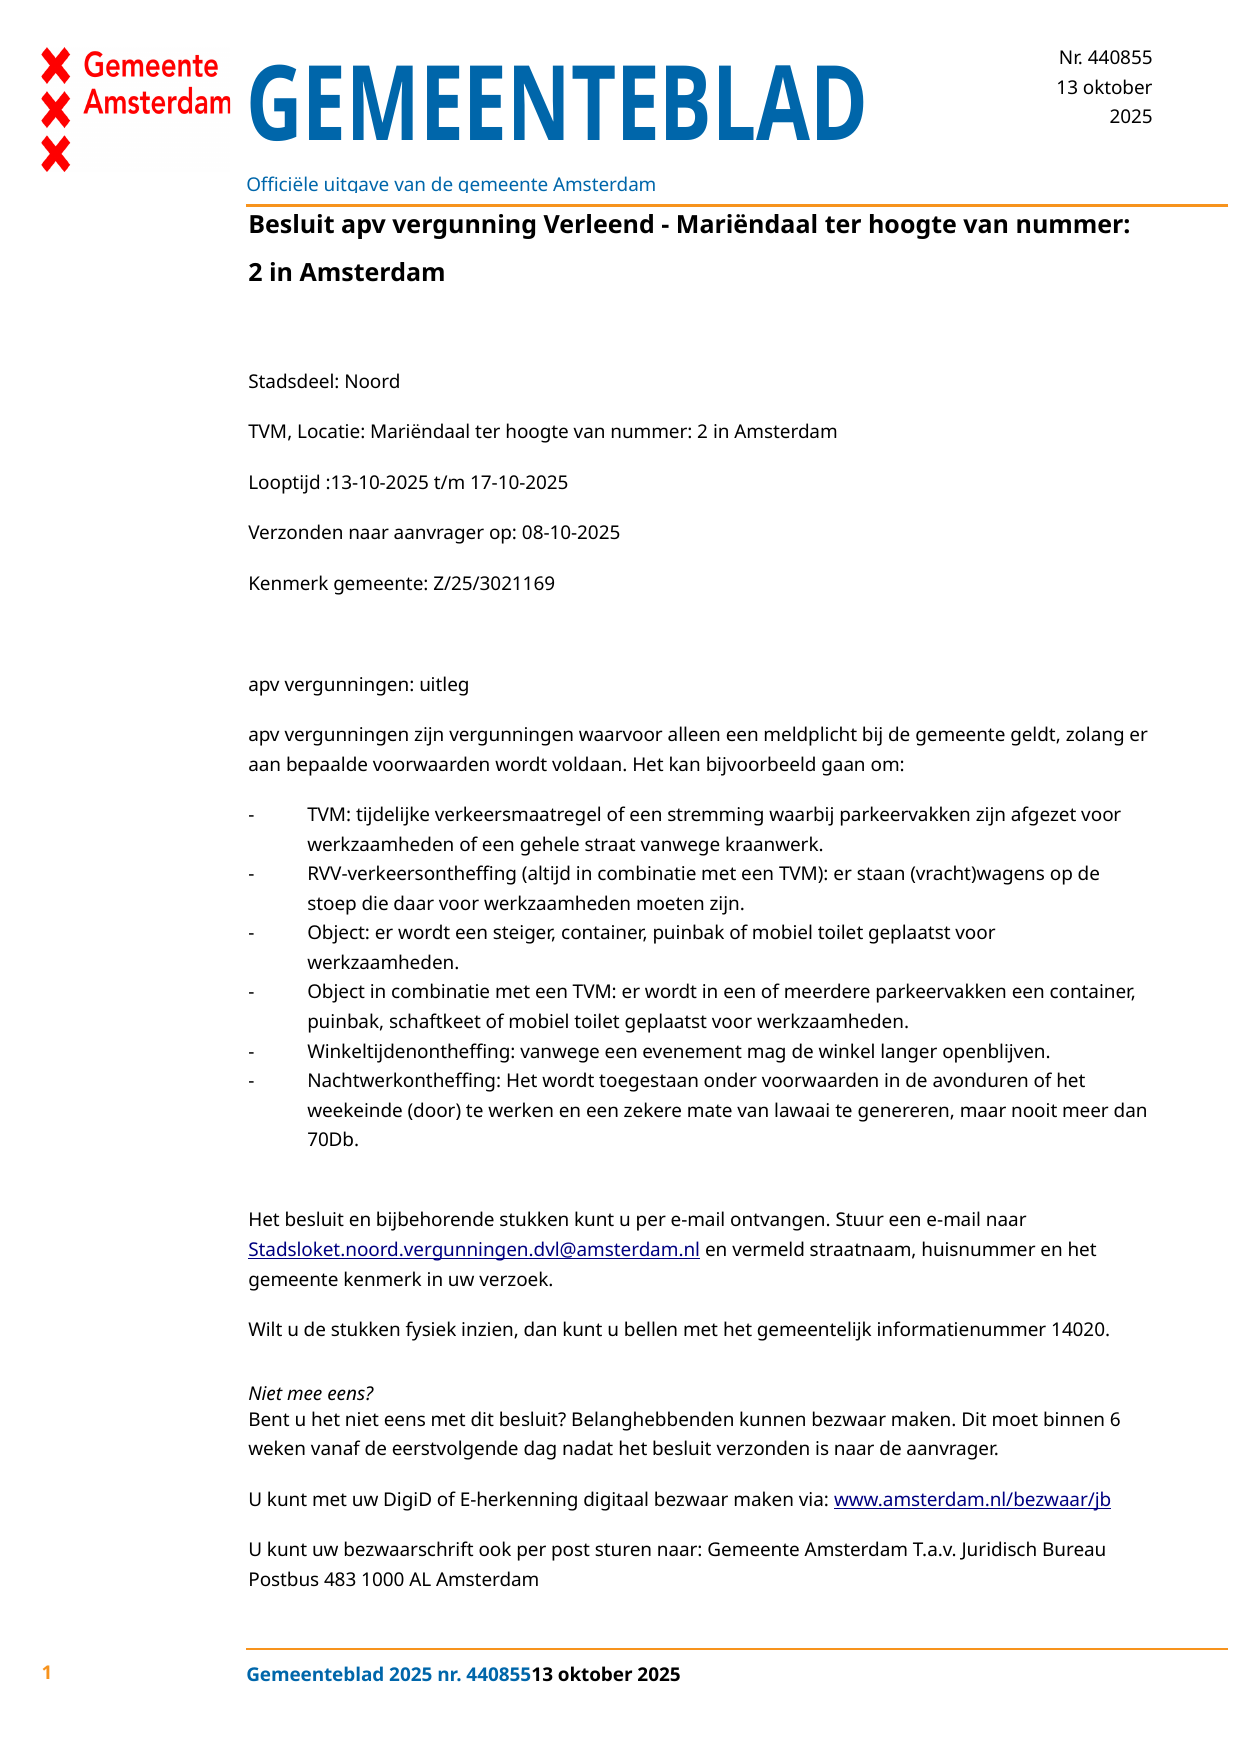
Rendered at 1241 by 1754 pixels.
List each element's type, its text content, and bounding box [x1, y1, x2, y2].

text U kunt uw bezwaarschrift ook per post sturen naar: Gemeente Amsterdam T.a.v. Juridisch Bureau Postbus 483 1000 AL Amsterdam [248, 1536, 1152, 1592]
text Verzonden naar aanvrager op: 08-10-2025 [248, 519, 1152, 545]
list RVV-verkeersontheffing (altijd in combinatie met een TVM): er staan (vracht)wagens op de stoep die daar voor werkzaamheden moeten zijn. [248, 860, 1152, 916]
text Wilt u de stukken fysiek inzien, dan kunt u bellen met het gemeentelijk informatienummer 14020. [248, 1316, 1152, 1342]
picture [41, 47, 231, 172]
text Bent u het niet eens met dit besluit? Belanghebbenden kunnen bezwaar maken. Dit moet binnen 6 weken vanaf de eerstvolgende dag nadat het besluit verzonden is naar de aanvrager. [248, 1406, 1152, 1461]
text apv vergunningen: uitleg [248, 671, 1152, 697]
text Besluit apv vergunning Verleend - Mariëndaal ter hoogte van nummer: 2 in Amsterdam [248, 207, 1152, 288]
text apv vergunningen zijn vergunningen waarvoor alleen een meldplicht bij de gemeente geldt, zolang er aan bepaalde voorwaarden wordt voldaan. Het kan bijvoorbeeld gaan om: [248, 721, 1152, 777]
text Stadsdeel: Noord [248, 368, 1152, 394]
text TVM, Locatie: Mariëndaal ter hoogte van nummer: 2 in Amsterdam [248, 419, 1152, 444]
text U kunt met uw DigiD of E-herkenning digitaal bezwaar maken via: www.amsterdam.nl/bezwaar/jb [248, 1486, 1152, 1512]
list Winkeltijdenontheffing: vanwege een evenement mag de winkel langer openblijven. [248, 1038, 1152, 1064]
list Object in combinatie met een TVM: er wordt in een of meerdere parkeervakken een container, puinbak, schaftkeet of mobiel toilet geplaatst voor werkzaamheden. [248, 979, 1152, 1034]
text Kenmerk gemeente: Z/25/3021169 [248, 570, 1152, 596]
text Het besluit en bijbehorende stukken kunt u per e-mail ontvangen. Stuur een e-mail naar Stadsloket.noord.vergunningen.dvl@amsterdam.nl en vermeld straatnaam, huisnummer en het gemeente kenmerk in uw verzoek. [248, 1207, 1152, 1292]
text Niet mee eens? [248, 1380, 1152, 1406]
text Looptijd :13-10-2025 t/m 17-10-2025 [248, 469, 1152, 495]
list Nachtwerkontheffing: Het wordt toegestaan onder voorwaarden in de avonduren of het weekeinde (door) te werken en een zekere mate van lawaai te genereren, maar nooit meer dan 70Db. [248, 1067, 1152, 1152]
list TVM: tijdelijke verkeersmaatregel of een stremming waarbij parkeervakken zijn afgezet voor werkzaamheden of een gehele straat vanwege kraanwerk. [248, 801, 1152, 857]
list Object: er wordt een steiger, container, puinbak of mobiel toilet geplaatst voor werkzaamheden. [248, 919, 1152, 975]
